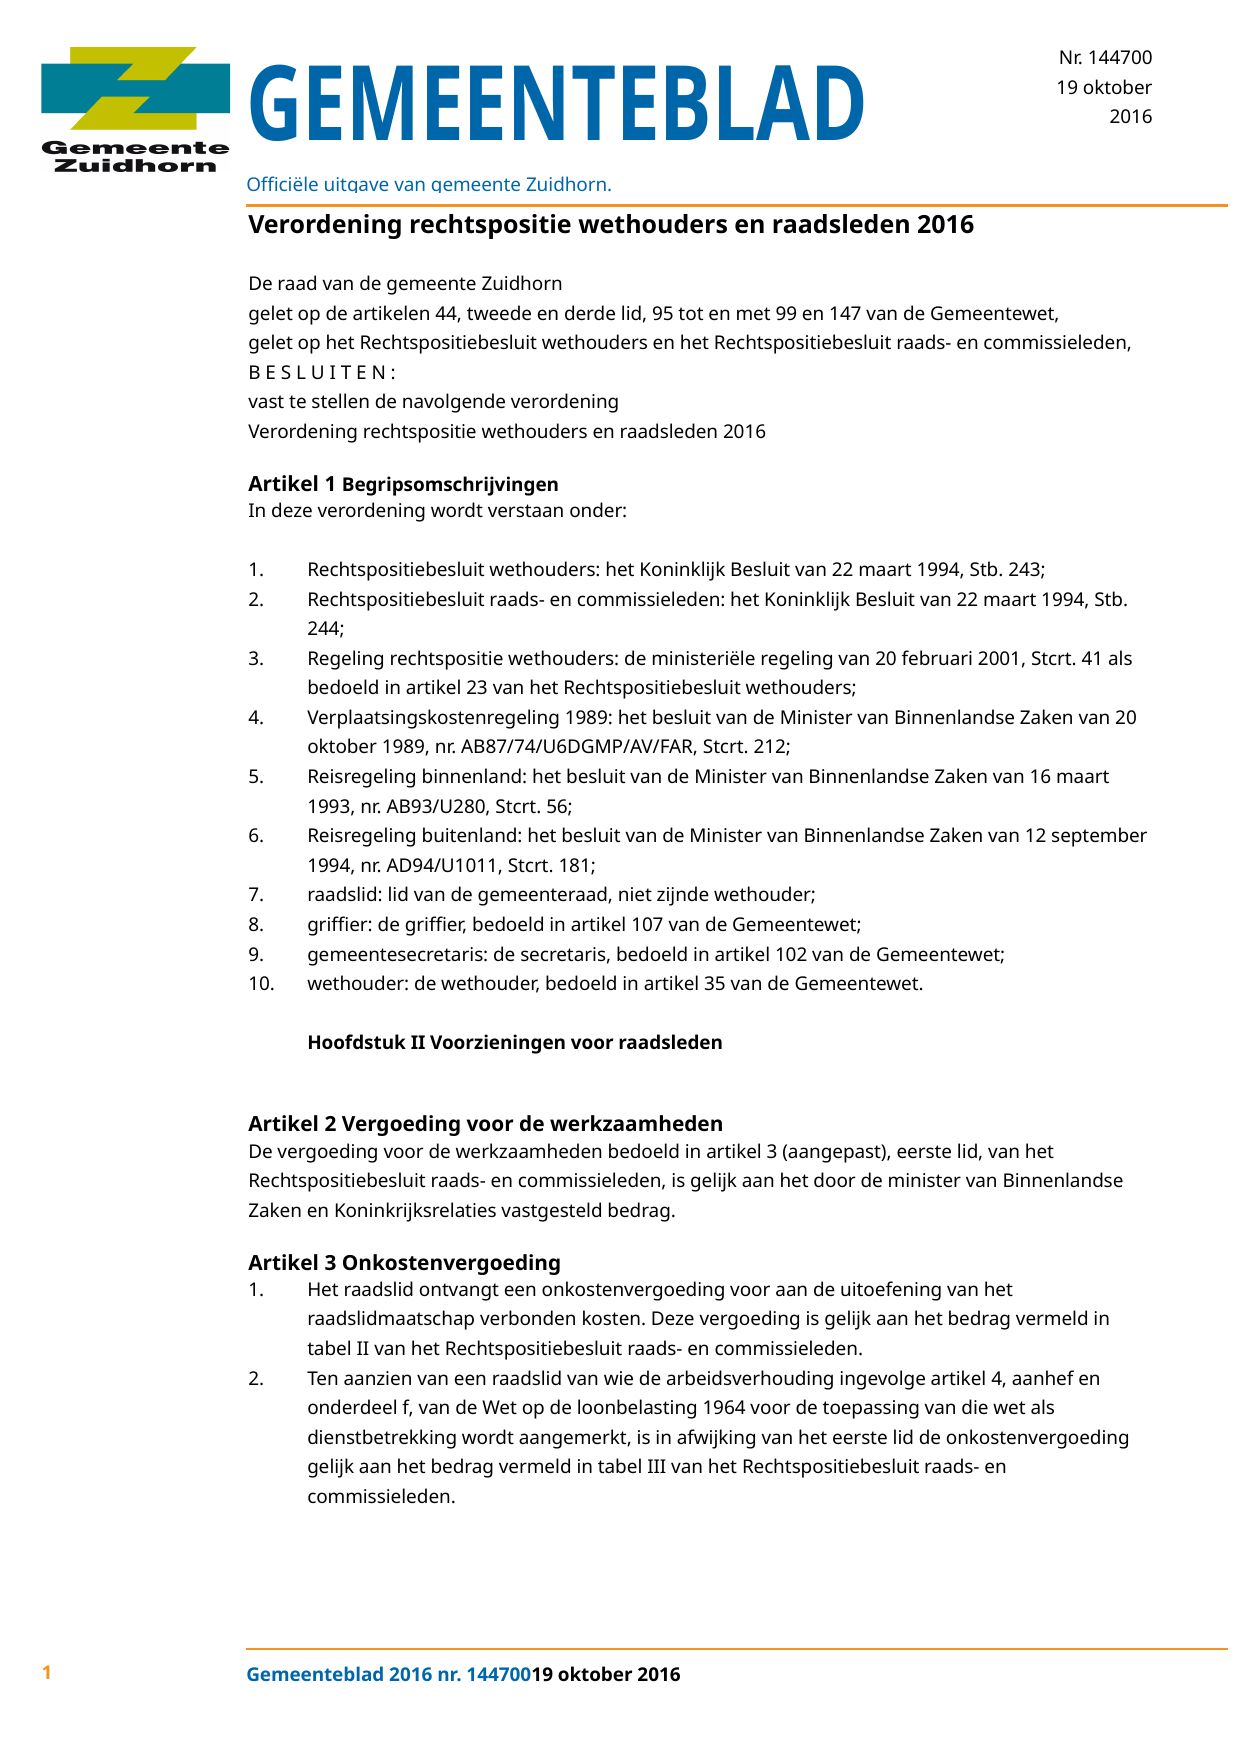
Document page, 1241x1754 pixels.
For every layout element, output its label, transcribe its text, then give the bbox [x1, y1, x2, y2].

list raadslid: lid van de gemeenteraad, niet zijnde wethouder; [248, 882, 1152, 907]
text Artikel 3 Onkostenvergoeding [248, 1248, 1152, 1276]
text Artikel 1 Begripsomschrijvingen [248, 469, 1152, 497]
list Regeling rechtspositie wethouders: de ministeriële regeling van 20 februari 2001, Stcrt. 41 als bedoeld in artikel 23 van het Rechtspositiebesluit wethouders; [248, 645, 1152, 700]
text De vergoeding voor de werkzaamheden bedoeld in artikel 3 (aangepast), eerste lid, van het Rechtspositiebesluit raads- en commissieleden, is gelijk aan het door de minister van Binnenlandse Zaken en Koninkrijksrelaties vastgesteld bedrag. [248, 1138, 1152, 1223]
list Hoofdstuk II Voorzieningen voor raadsleden [248, 1029, 1152, 1055]
picture [41, 47, 231, 172]
text gelet op de artikelen 44, tweede en derde lid, 95 tot en met 99 en 147 van de Gemeentewet, [248, 300, 1152, 326]
text In deze verordening wordt verstaan onder: [248, 497, 1152, 523]
text Artikel 2 Vergoeding voor de werkzaamheden [248, 1109, 1152, 1138]
list Ten aanzien van een raadslid van wie de arbeidsverhouding ingevolge artikel 4, aanhef en onderdeel f, van de Wet op de loonbelasting 1964 voor de toepassing van die wet als dienstbetrekking wordt aangemerkt, is in afwijking van het eerste lid de onkostenvergoeding gelijk aan het bedrag vermeld in tabel III van het Rechtspositiebesluit raads- en commissieleden. [248, 1365, 1152, 1509]
list Het raadslid ontvangt een onkostenvergoeding voor aan de uitoefening van het raadslidmaatschap verbonden kosten. Deze vergoeding is gelijk aan het bedrag vermeld in tabel II van het Rechtspositiebesluit raads- en commissieleden. [248, 1276, 1152, 1361]
list Reisregeling buitenland: het besluit van de Minister van Binnenlandse Zaken van 12 september 1994, nr. AD94/U1011, Stcrt. 181; [248, 822, 1152, 878]
list wethouder: de wethouder, bedoeld in artikel 35 van de Gemeentewet. [248, 970, 1152, 996]
text Verordening rechtspositie wethouders en raadsleden 2016 [248, 207, 1152, 241]
text De raad van de gemeente Zuidhorn [248, 270, 1152, 296]
text vast te stellen de navolgende verordening [248, 389, 1152, 414]
text B E S L U I T E N : [248, 359, 1152, 385]
list Rechtspositiebesluit wethouders: het Koninklijk Besluit van 22 maart 1994, Stb. 243; [248, 556, 1152, 582]
list gemeentesecretaris: de secretaris, bedoeld in artikel 102 van de Gemeentewet; [248, 941, 1152, 967]
list griffier: de griffier, bedoeld in artikel 107 van de Gemeentewet; [248, 911, 1152, 937]
text gelet op het Rechtspositiebesluit wethouders en het Rechtspositiebesluit raads- en commissieleden, [248, 329, 1152, 355]
list Reisregeling binnenland: het besluit van de Minister van Binnenlandse Zaken van 16 maart 1993, nr. AB93/U280, Stcrt. 56; [248, 763, 1152, 819]
text Verordening rechtspositie wethouders en raadsleden 2016 [248, 418, 1152, 444]
list Rechtspositiebesluit raads- en commissieleden: het Koninklijk Besluit van 22 maart 1994, Stb. 244; [248, 586, 1152, 641]
list Verplaatsingskostenregeling 1989: het besluit van de Minister van Binnenlandse Zaken van 20 oktober 1989, nr. AB87/74/U6DGMP/AV/FAR, Stcrt. 212; [248, 704, 1152, 759]
